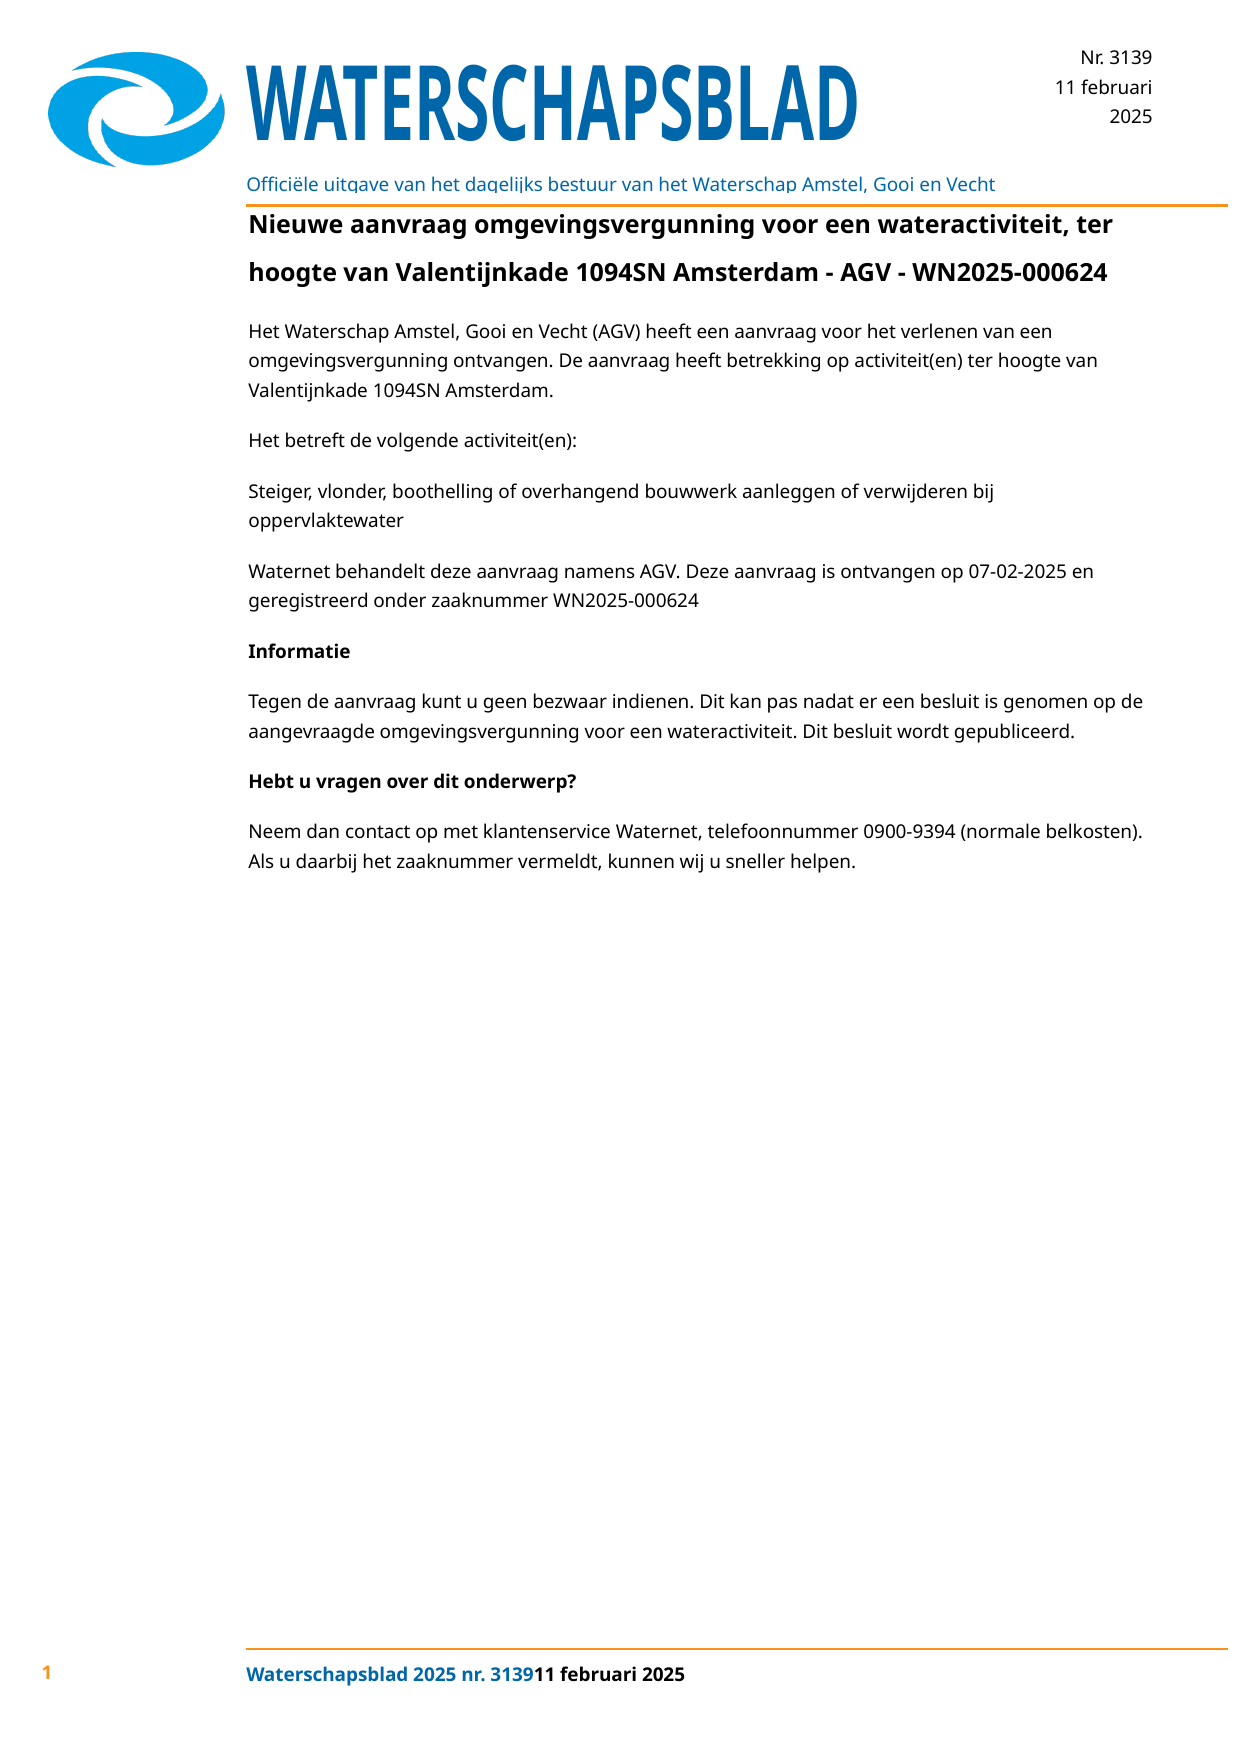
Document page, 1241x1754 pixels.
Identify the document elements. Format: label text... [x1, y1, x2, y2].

text Hebt u vragen over dit onderwerp? [248, 768, 1152, 794]
text Neem dan contact op met klantenservice Waternet, telefoonnummer 0900-9394 (normale belkosten). Als u daarbij het zaaknummer vermeldt, kunnen wij u sneller helpen. [248, 819, 1152, 874]
text Waternet behandelt deze aanvraag namens AGV. Deze aanvraag is ontvangen op 07-02-2025 en geregistreerd onder zaaknummer WN2025-000624 [248, 558, 1152, 613]
text Nieuwe aanvraag omgevingsvergunning voor een wateractiviteit, ter hoogte van Valentijnkade 1094SN Amsterdam - AGV - WN2025-000624 [248, 207, 1152, 288]
picture [41, 47, 231, 172]
text Steiger, vlonder, boothelling of overhangend bouwwerk aanleggen of verwijderen bij oppervlaktewater [248, 478, 1152, 533]
text Het Waterschap Amstel, Gooi en Vecht (AGV) heeft een aanvraag voor het verlenen van een omgevingsvergunning ontvangen. De aanvraag heeft betrekking op activiteit(en) ter hoogte van Valentijnkade 1094SN Amsterdam. [248, 318, 1152, 403]
text Informatie [248, 638, 1152, 664]
text Het betreft de volgende activiteit(en): [248, 427, 1152, 453]
text Tegen de aanvraag kunt u geen bezwaar indienen. Dit kan pas nadat er een besluit is genomen op de aangevraagde omgevingsvergunning voor een wateractiviteit. Dit besluit wordt gepubliceerd. [248, 688, 1152, 744]
